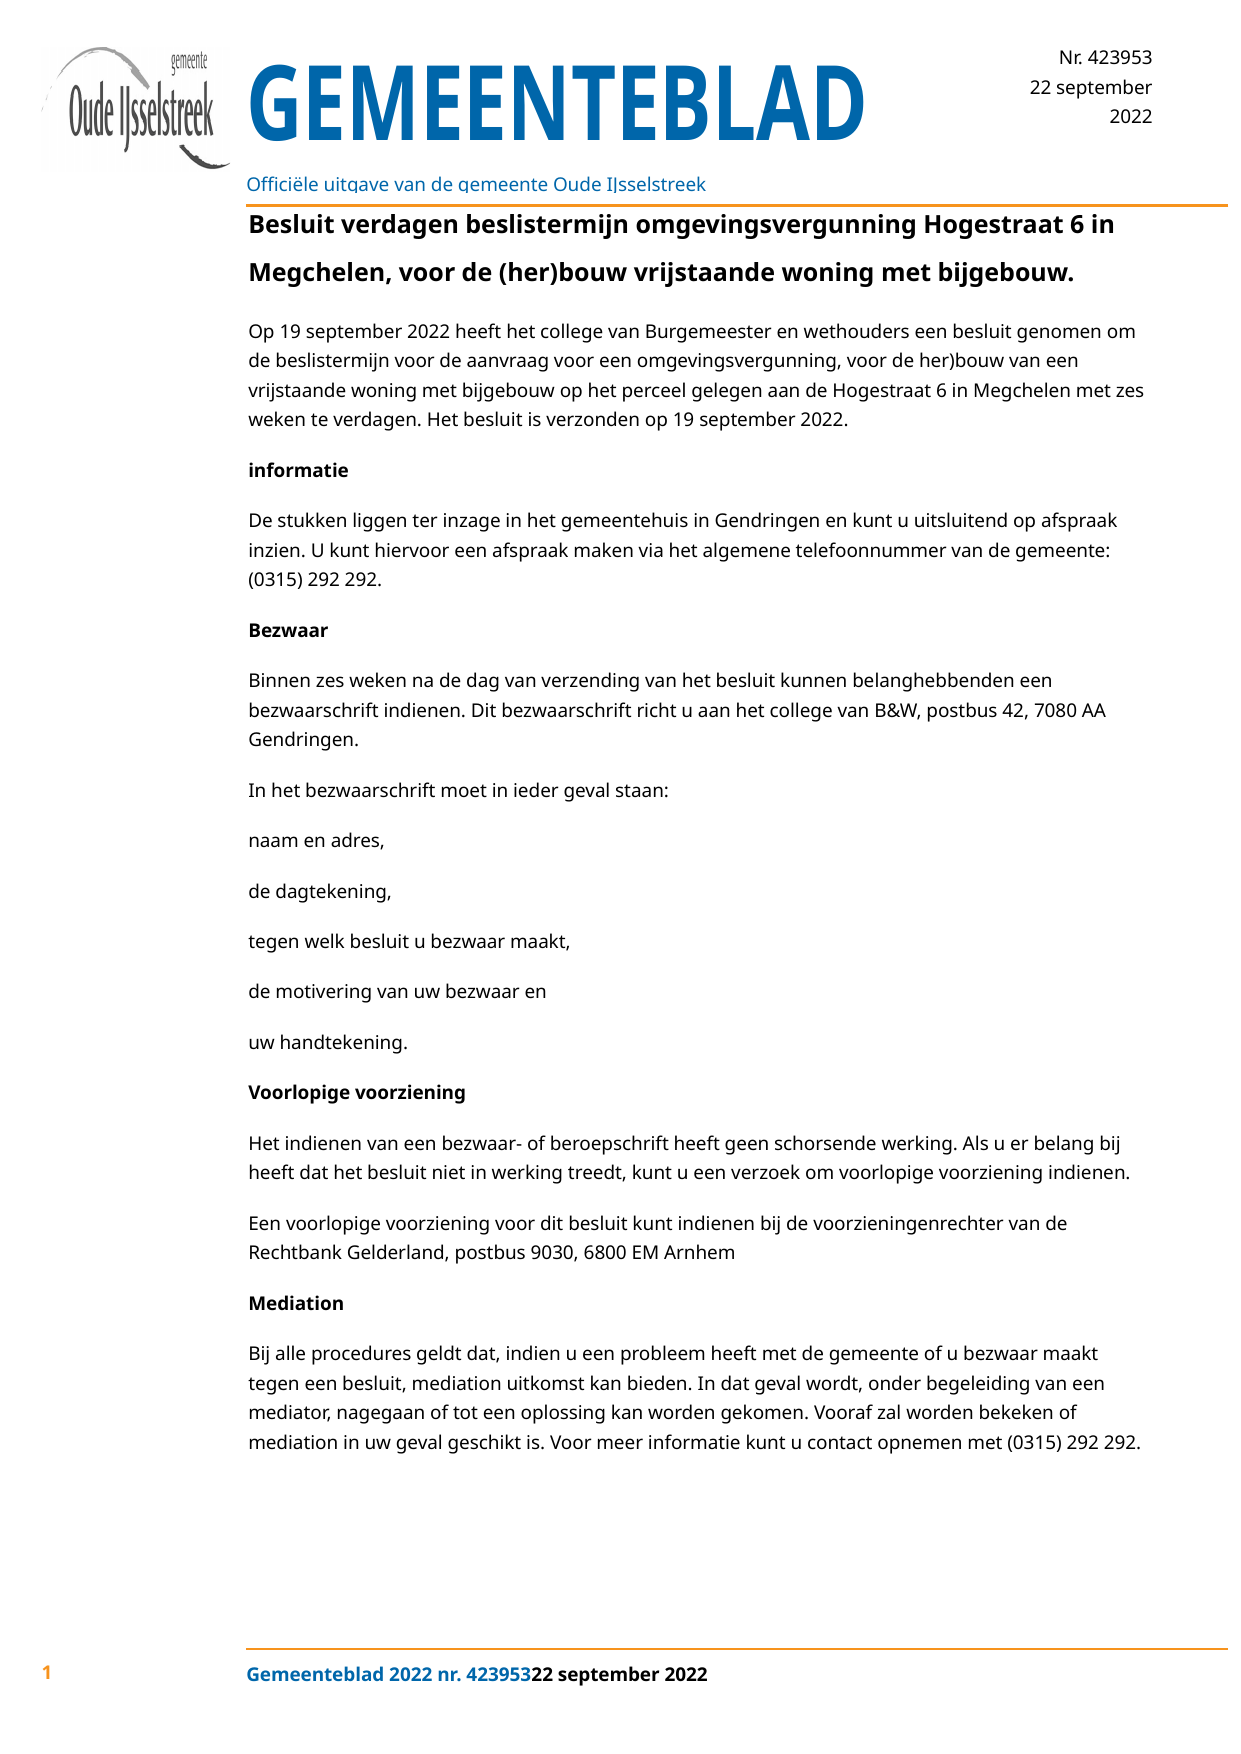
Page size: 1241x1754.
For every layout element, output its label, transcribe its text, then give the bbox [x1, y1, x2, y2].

text Mediation [248, 1290, 1152, 1316]
text naam en adres, [248, 827, 1152, 853]
text Op 19 september 2022 heeft het college van Burgemeester en wethouders een besluit genomen om de beslistermijn voor de aanvraag voor een omgevingsvergunning, voor de her)bouw van een vrijstaande woning met bijgebouw op het perceel gelegen aan de Hogestraat 6 in Megchelen met zes weken te verdagen. Het besluit is verzonden op 19 september 2022. [248, 318, 1152, 432]
text Besluit verdagen beslistermijn omgevingsvergunning Hogestraat 6 in Megchelen, voor de (her)bouw vrijstaande woning met bijgebouw. [248, 207, 1152, 288]
text uw handtekening. [248, 1029, 1152, 1055]
text In het bezwaarschrift moet in ieder geval staan: [248, 777, 1152, 803]
text informatie [248, 457, 1152, 483]
text Bezwaar [248, 617, 1152, 643]
text Binnen zes weken na de dag van verzending van het besluit kunnen belanghebbenden een bezwaarschrift indienen. Dit bezwaarschrift richt u aan het college van B&W, postbus 42, 7080 AA Gendringen. [248, 667, 1152, 752]
text Een voorlopige voorziening voor dit besluit kunt indienen bij de voorzieningenrechter van de Rechtbank Gelderland, postbus 9030, 6800 EM Arnhem [248, 1210, 1152, 1265]
text de dagtekening, [248, 878, 1152, 904]
text Het indienen van een bezwaar- of beroepschrift heeft geen schorsende werking. Als u er belang bij heeft dat het besluit niet in werking treedt, kunt u een verzoek om voorlopige voorziening indienen. [248, 1130, 1152, 1185]
picture [41, 47, 231, 172]
text De stukken liggen ter inzage in het gemeentehuis in Gendringen en kunt u uitsluitend op afspraak inzien. U kunt hiervoor een afspraak maken via het algemene telefoonnummer van de gemeente: (0315) 292 292. [248, 507, 1152, 592]
text Voorlopige voorziening [248, 1079, 1152, 1105]
text Bij alle procedures geldt dat, indien u een probleem heeft met de gemeente of u bezwaar maakt tegen een besluit, mediation uitkomst kan bieden. In dat geval wordt, onder begeleiding van een mediator, nagegaan of tot een oplossing kan worden gekomen. Vooraf zal worden bekeken of mediation in uw geval geschikt is. Voor meer informatie kunt u contact opnemen met (0315) 292 292. [248, 1340, 1152, 1455]
text tegen welk besluit u bezwaar maakt, [248, 928, 1152, 954]
text de motivering van uw bezwaar en [248, 979, 1152, 1004]
